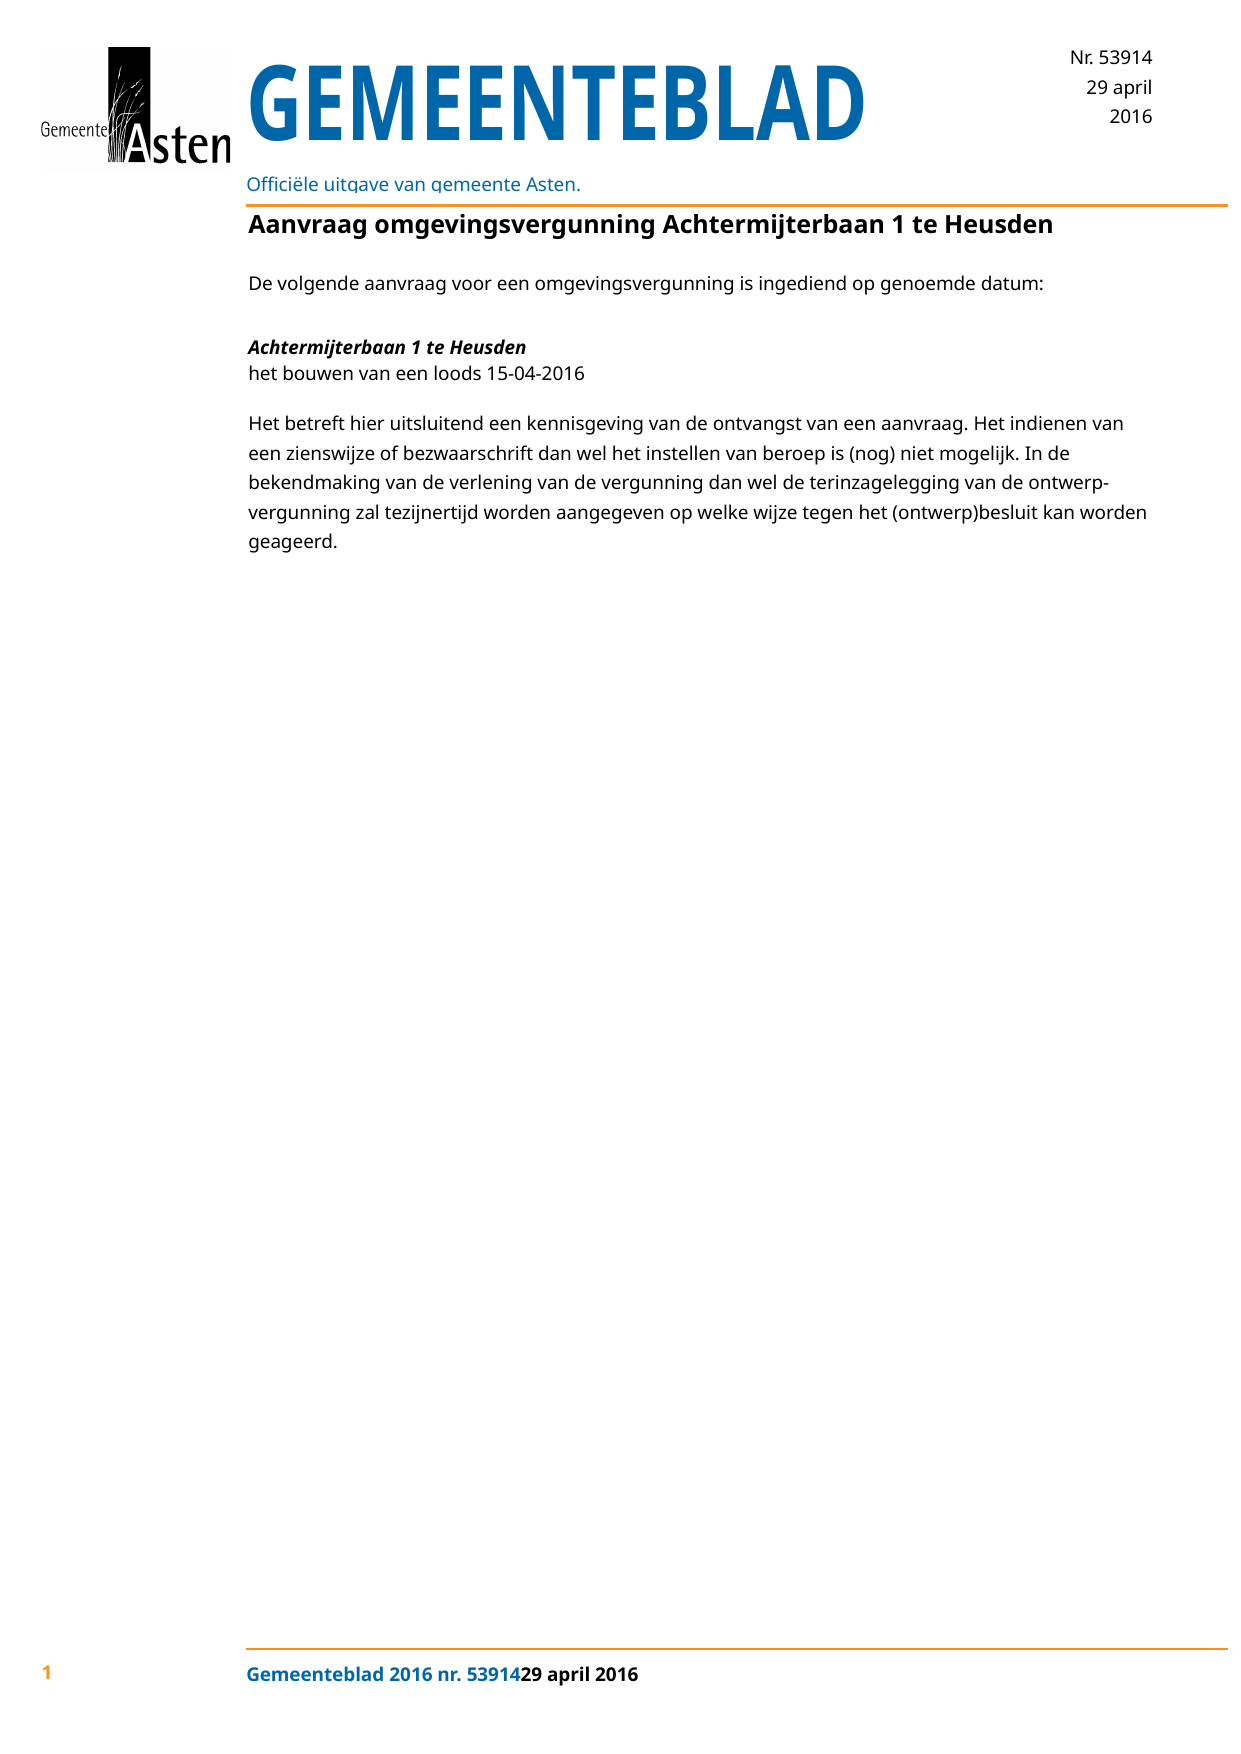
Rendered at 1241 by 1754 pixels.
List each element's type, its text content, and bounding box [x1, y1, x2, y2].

text De volgende aanvraag voor een omgevingsvergunning is ingediend op genoemde datum: [248, 270, 1152, 296]
text Het betreft hier uitsluitend een kennisgeving van de ontvangst van een aanvraag. Het indienen van een zienswijze of bezwaarschrift dan wel het instellen van beroep is (nog) niet mogelijk. In de bekendmaking van de verlening van de vergunning dan wel de terinzagelegging van de ontwerp-vergunning zal tezijnertijd worden aangegeven op welke wijze tegen het (ontwerp)besluit kan worden geageerd. [248, 410, 1152, 554]
text Aanvraag omgevingsvergunning Achtermijterbaan 1 te Heusden [248, 207, 1152, 241]
text Achtermijterbaan 1 te Heusden [248, 334, 1152, 360]
text het bouwen van een loods 15-04-2016 [248, 360, 1152, 386]
picture [41, 47, 231, 172]
